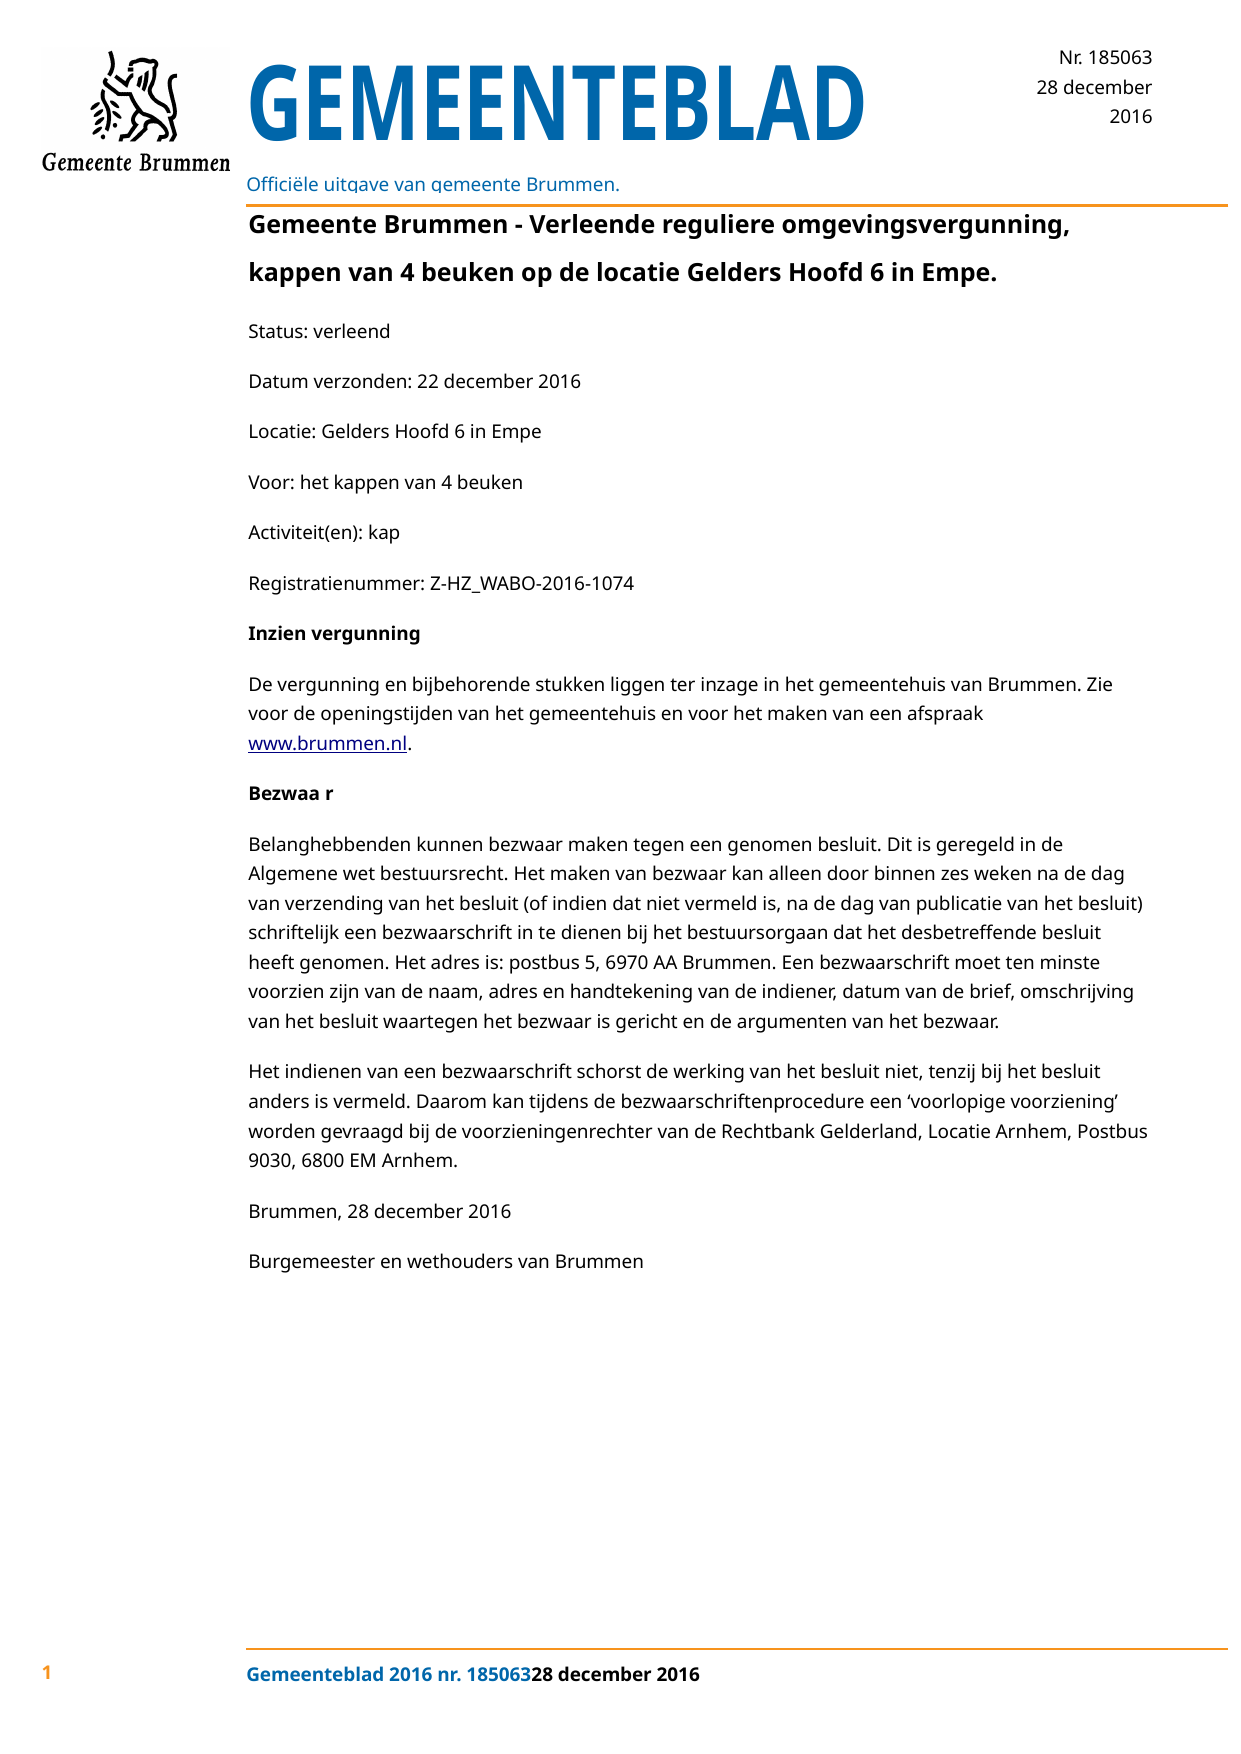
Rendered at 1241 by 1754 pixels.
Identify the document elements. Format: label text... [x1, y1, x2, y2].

text Locatie: Gelders Hoofd 6 in Empe [248, 419, 1152, 444]
text Inzien vergunning [248, 620, 1152, 646]
text Burgemeester en wethouders van Brummen [248, 1248, 1152, 1274]
text Datum verzonden: 22 december 2016 [248, 368, 1152, 394]
text Voor: het kappen van 4 beuken [248, 469, 1152, 495]
text Het indienen van een bezwaarschrift schorst de werking van het besluit niet, tenzij bij het besluit anders is vermeld. Daarom kan tijdens de bezwaarschriftenprocedure een ‘voorlopige voorziening’ worden gevraagd bij de voorzieningenrechter van de Rechtbank Gelderland, Locatie Arnhem, Postbus 9030, 6800 EM Arnhem. [248, 1059, 1152, 1173]
text Registratienummer: Z-HZ_WABO-2016-1074 [248, 570, 1152, 596]
text Activiteit(en): kap [248, 519, 1152, 545]
text Status: verleend [248, 318, 1152, 344]
text Brummen, 28 december 2016 [248, 1198, 1152, 1224]
text Gemeente Brummen - Verleende reguliere omgevingsvergunning, kappen van 4 beuken op de locatie Gelders Hoofd 6 in Empe. [248, 207, 1152, 288]
picture [41, 47, 231, 172]
text Bezwaa r [248, 780, 1152, 806]
text De vergunning en bijbehorende stukken liggen ter inzage in het gemeentehuis van Brummen. Zie voor de openingstijden van het gemeentehuis en voor het maken van een afspraak www.brummen.nl. [248, 671, 1152, 756]
text Belanghebbenden kunnen bezwaar maken tegen een genomen besluit. Dit is geregeld in de Algemene wet bestuursrecht. Het maken van bezwaar kan alleen door binnen zes weken na de dag van verzending van het besluit (of indien dat niet vermeld is, na de dag van publicatie van het besluit) schriftelijk een bezwaarschrift in te dienen bij het bestuursorgaan dat het desbetreffende besluit heeft genomen. Het adres is: postbus 5, 6970 AA Brummen. Een bezwaarschrift moet ten minste voorzien zijn van de naam, adres en handtekening van de indiener, datum van de brief, omschrijving van het besluit waartegen het bezwaar is gericht en de argumenten van het bezwaar. [248, 831, 1152, 1034]
